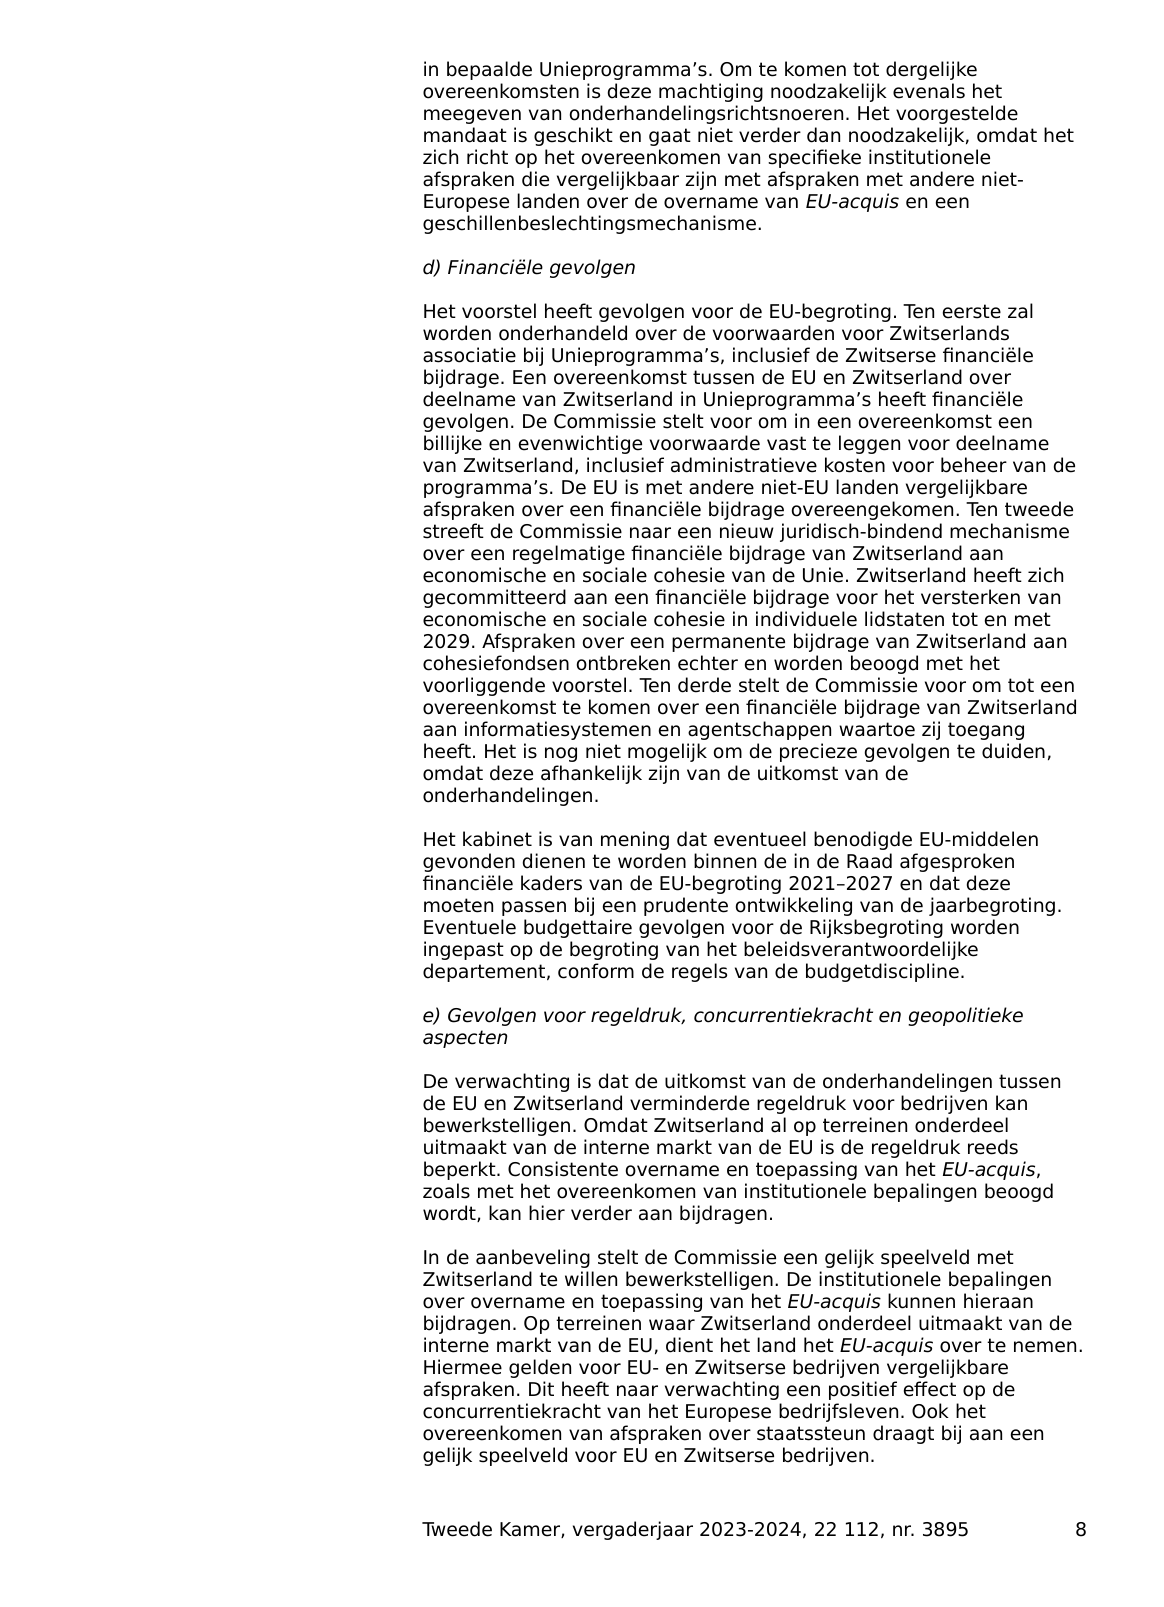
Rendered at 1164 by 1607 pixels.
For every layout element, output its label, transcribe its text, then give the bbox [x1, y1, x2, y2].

text Het voorstel heeft gevolgen voor de EU-begroting. Ten eerste zal worden onderhandeld over de voorwaarden voor Zwitserlands associatie bij Unieprogramma’s, inclusief de Zwitserse financiële bijdrage. Een overeenkomst tussen de EU en Zwitserland over deelname van Zwitserland in Unieprogramma’s heeft financiële gevolgen. De Commissie stelt voor om in een overeenkomst een billijke en evenwichtige voorwaarde vast te leggen voor deelname van Zwitserland, inclusief administratieve kosten voor beheer van de programma’s. De EU is met andere niet-EU landen vergelijkbare afspraken over een financiële bijdrage overeengekomen. Ten tweede streeft de Commissie naar een nieuw juridisch-bindend mechanisme over een regelmatige financiële bijdrage van Zwitserland aan economische en sociale cohesie van de Unie. Zwitserland heeft zich gecommitteerd aan een financiële bijdrage voor het versterken van economische en sociale cohesie in individuele lidstaten tot en met 2029. Afspraken over een permanente bijdrage van Zwitserland aan cohesiefondsen ontbreken echter en worden beoogd met het voorliggende voorstel. Ten derde stelt de Commissie voor om tot een overeenkomst te komen over een financiële bijdrage van Zwitserland aan informatiesystemen en agentschappen waartoe zij toegang heeft. Het is nog niet mogelijk om de precieze gevolgen te duiden, omdat deze afhankelijk zijn van de uitkomst van de onderhandelingen. [422, 301, 1087, 807]
text Het kabinet is van mening dat eventueel benodigde EU-middelen gevonden dienen te worden binnen de in de Raad afgesproken financiële kaders van de EU-begroting 2021–2027 en dat deze moeten passen bij een prudente ontwikkeling van de jaarbegroting. Eventuele budgettaire gevolgen voor de Rijksbegroting worden ingepast op de begroting van het beleidsverantwoordelijke departement, conform de regels van de budgetdiscipline. [422, 829, 1087, 983]
subtitle d) Financiële gevolgen [422, 257, 1087, 279]
text In de aanbeveling stelt de Commissie een gelijk speelveld met Zwitserland te willen bewerkstelligen. De institutionele bepalingen over overname en toepassing van het EU-acquis kunnen hieraan bijdragen. Op terreinen waar Zwitserland onderdeel uitmaakt van de interne markt van de EU, dient het land het EU-acquis over te nemen. Hiermee gelden voor EU- en Zwitserse bedrijven vergelijkbare afspraken. Dit heeft naar verwachting een positief effect op de concurrentiekracht van het Europese bedrijfsleven. Ook het overeenkomen van afspraken over staatssteun draagt bij aan een gelijk speelveld voor EU en Zwitserse bedrijven. [422, 1247, 1087, 1467]
subtitle e) Gevolgen voor regeldruk, concurrentiekracht en geopolitieke aspecten [422, 1005, 1087, 1049]
text De verwachting is dat de uitkomst van de onderhandelingen tussen de EU en Zwitserland verminderde regeldruk voor bedrijven kan bewerkstelligen. Omdat Zwitserland al op terreinen onderdeel uitmaakt van de interne markt van de EU is de regeldruk reeds beperkt. Consistente overname en toepassing van het EU-acquis, zoals met het overeenkomen van institutionele bepalingen beoogd wordt, kan hier verder aan bijdragen. [422, 1071, 1087, 1225]
text in bepaalde Unieprogramma’s. Om te komen tot dergelijke overeenkomsten is deze machtiging noodzakelijk evenals het meegeven van onderhandelingsrichtsnoeren. Het voorgestelde mandaat is geschikt en gaat niet verder dan noodzakelijk, omdat het zich richt op het overeenkomen van specifieke institutionele afspraken die vergelijkbaar zijn met afspraken met andere niet-Europese landen over de overname van EU-acquis en een geschillenbeslechtingsmechanisme. [422, 59, 1087, 235]
